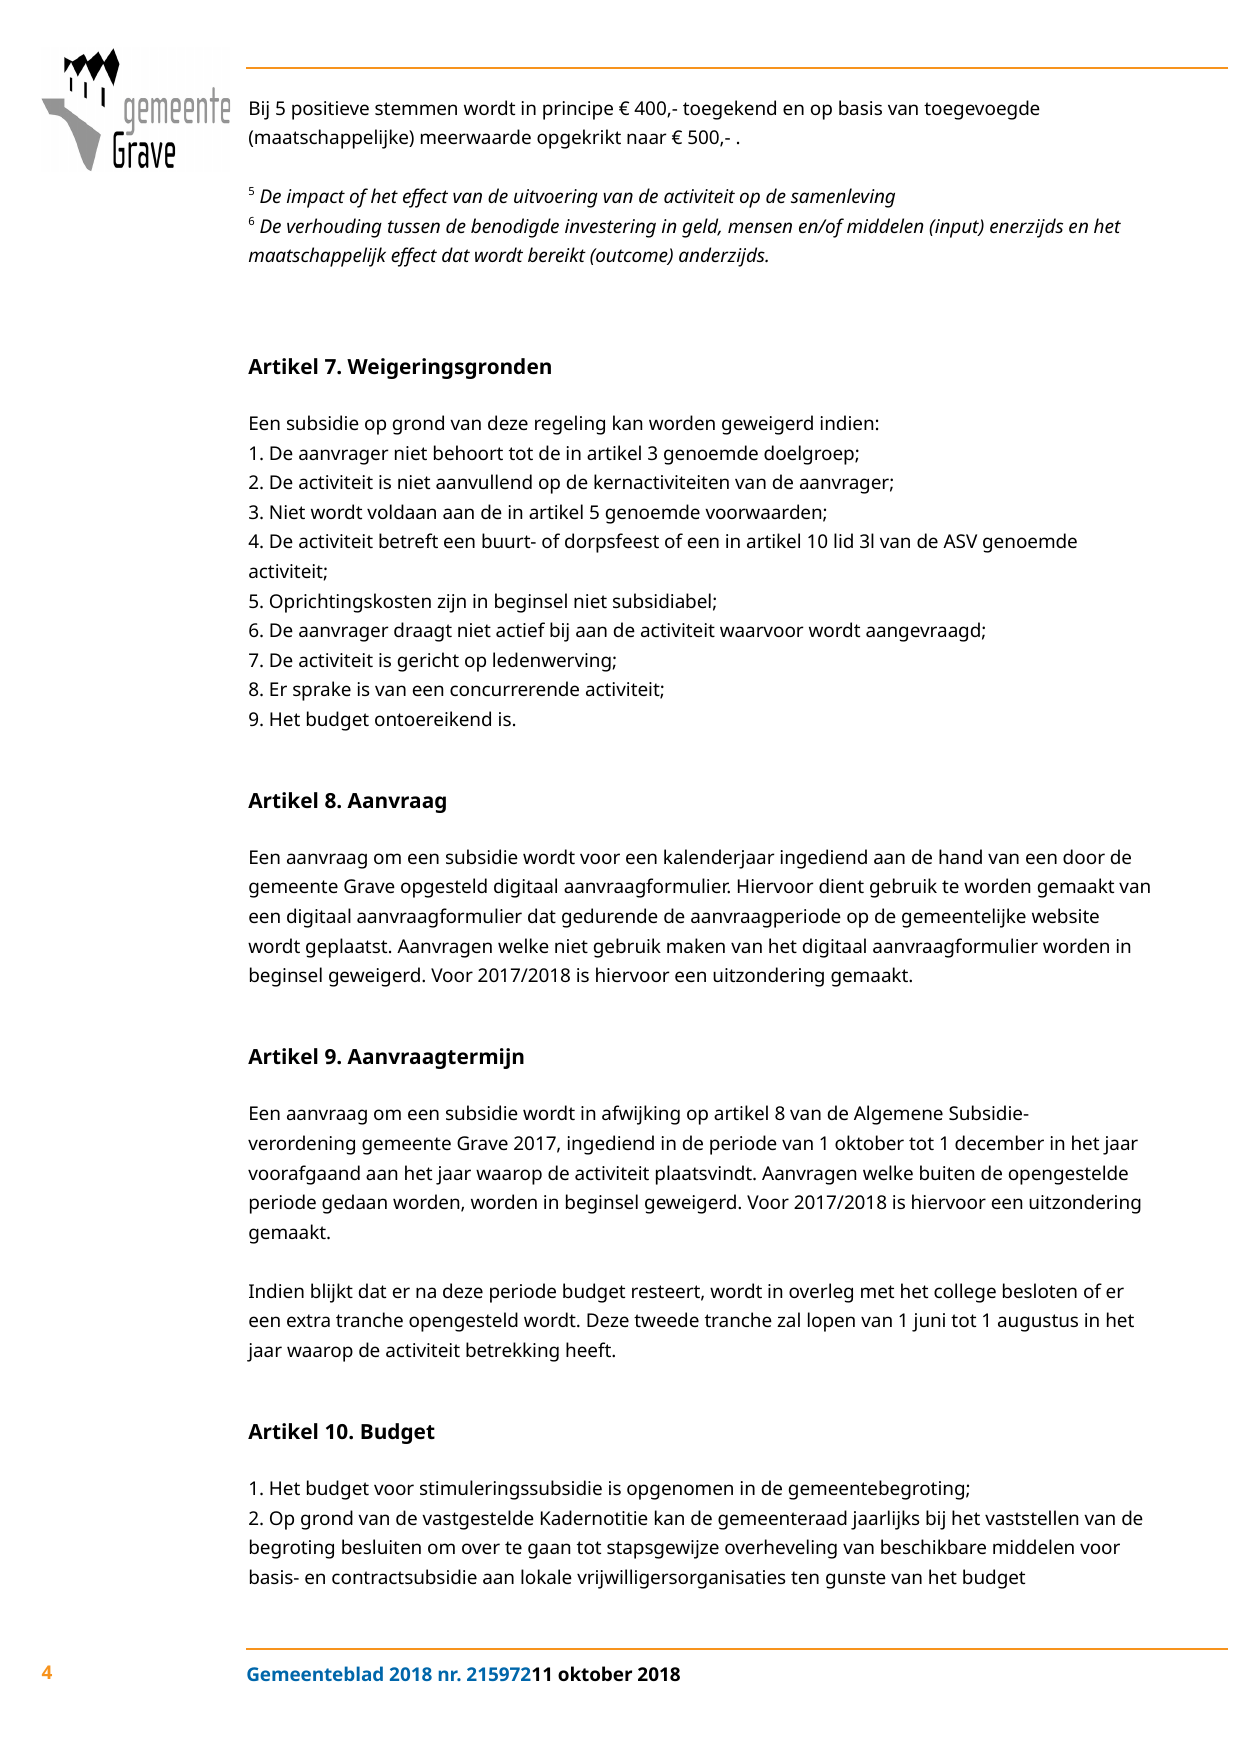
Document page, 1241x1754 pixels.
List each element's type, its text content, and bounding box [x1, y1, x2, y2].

text verordening gemeente Grave 2017, ingediend in de periode van 1 oktober tot 1 december in het jaar voorafgaand aan het jaar waarop de activiteit plaatsvindt. Aanvragen welke buiten de opengestelde periode gedaan worden, worden in beginsel geweigerd. Voor 2017/2018 is hiervoor een uitzondering gemaakt. [248, 1130, 1152, 1244]
text 1. Het budget voor stimuleringssubsidie is opgenomen in de gemeentebegroting; [248, 1475, 1152, 1501]
text 4. De activiteit betreft een buurt- of dorpsfeest of een in artikel 10 lid 3l van de ASV genoemde activiteit; [248, 529, 1152, 584]
text Een aanvraag om een subsidie wordt in afwijking op artikel 8 van de Algemene Subsidie- [248, 1101, 1152, 1126]
text 8. Er sprake is van een concurrerende activiteit; [248, 677, 1152, 702]
text 7. De activiteit is gericht op ledenwerving; [248, 647, 1152, 673]
text Indien blijkt dat er na deze periode budget resteert, wordt in overleg met het college besloten of er een extra tranche opengesteld wordt. Deze tweede tranche zal lopen van 1 juni tot 1 augustus in het jaar waarop de activiteit betrekking heeft. [248, 1278, 1152, 1363]
text 5 De impact of het effect van de uitvoering van de activiteit op de samenleving [248, 183, 1152, 209]
text Artikel 10. Budget [248, 1417, 1152, 1446]
text Artikel 8. Aanvraag [248, 786, 1152, 814]
text Artikel 9. Aanvraagtermijn [248, 1042, 1152, 1071]
picture [41, 47, 231, 172]
text 5. Oprichtingskosten zijn in beginsel niet subsidiabel; [248, 588, 1152, 613]
text 2. Op grond van de vastgestelde Kadernotitie kan de gemeenteraad jaarlijks bij het vaststellen van de begroting besluiten om over te gaan tot stapsgewijze overheveling van beschikbare middelen voor basis- en contractsubsidie aan lokale vrijwilligersorganisaties ten gunste van het budget [248, 1505, 1152, 1590]
text 2. De activiteit is niet aanvullend op de kernactiviteiten van de aanvrager; [248, 469, 1152, 495]
text Artikel 7. Weigeringsgronden [248, 352, 1152, 381]
text 6 De verhouding tussen de benodigde investering in geld, mensen en/of middelen (input) enerzijds en het maatschappelijk effect dat wordt bereikt (outcome) anderzijds. [248, 213, 1152, 268]
text Een subsidie op grond van deze regeling kan worden geweigerd indien: [248, 410, 1152, 436]
text 9. Het budget ontoereikend is. [248, 706, 1152, 732]
text Bij 5 positieve stemmen wordt in principe € 400,- toegekend en op basis van toegevoegde (maatschappelijke) meerwaarde opgekrikt naar € 500,- . [248, 95, 1152, 150]
text 6. De aanvrager draagt niet actief bij aan de activiteit waarvoor wordt aangevraagd; [248, 617, 1152, 643]
text 3. Niet wordt voldaan aan de in artikel 5 genoemde voorwaarden; [248, 499, 1152, 525]
text 1. De aanvrager niet behoort tot de in artikel 3 genoemde doelgroep; [248, 440, 1152, 466]
text Een aanvraag om een subsidie wordt voor een kalenderjaar ingediend aan de hand van een door de gemeente Grave opgesteld digitaal aanvraagformulier. Hiervoor dient gebruik te worden gemaakt van een digitaal aanvraagformulier dat gedurende de aanvraagperiode op de gemeentelijke website wordt geplaatst. Aanvragen welke niet gebruik maken van het digitaal aanvraagformulier worden in beginsel geweigerd. Voor 2017/2018 is hiervoor een uitzondering gemaakt. [248, 844, 1152, 988]
